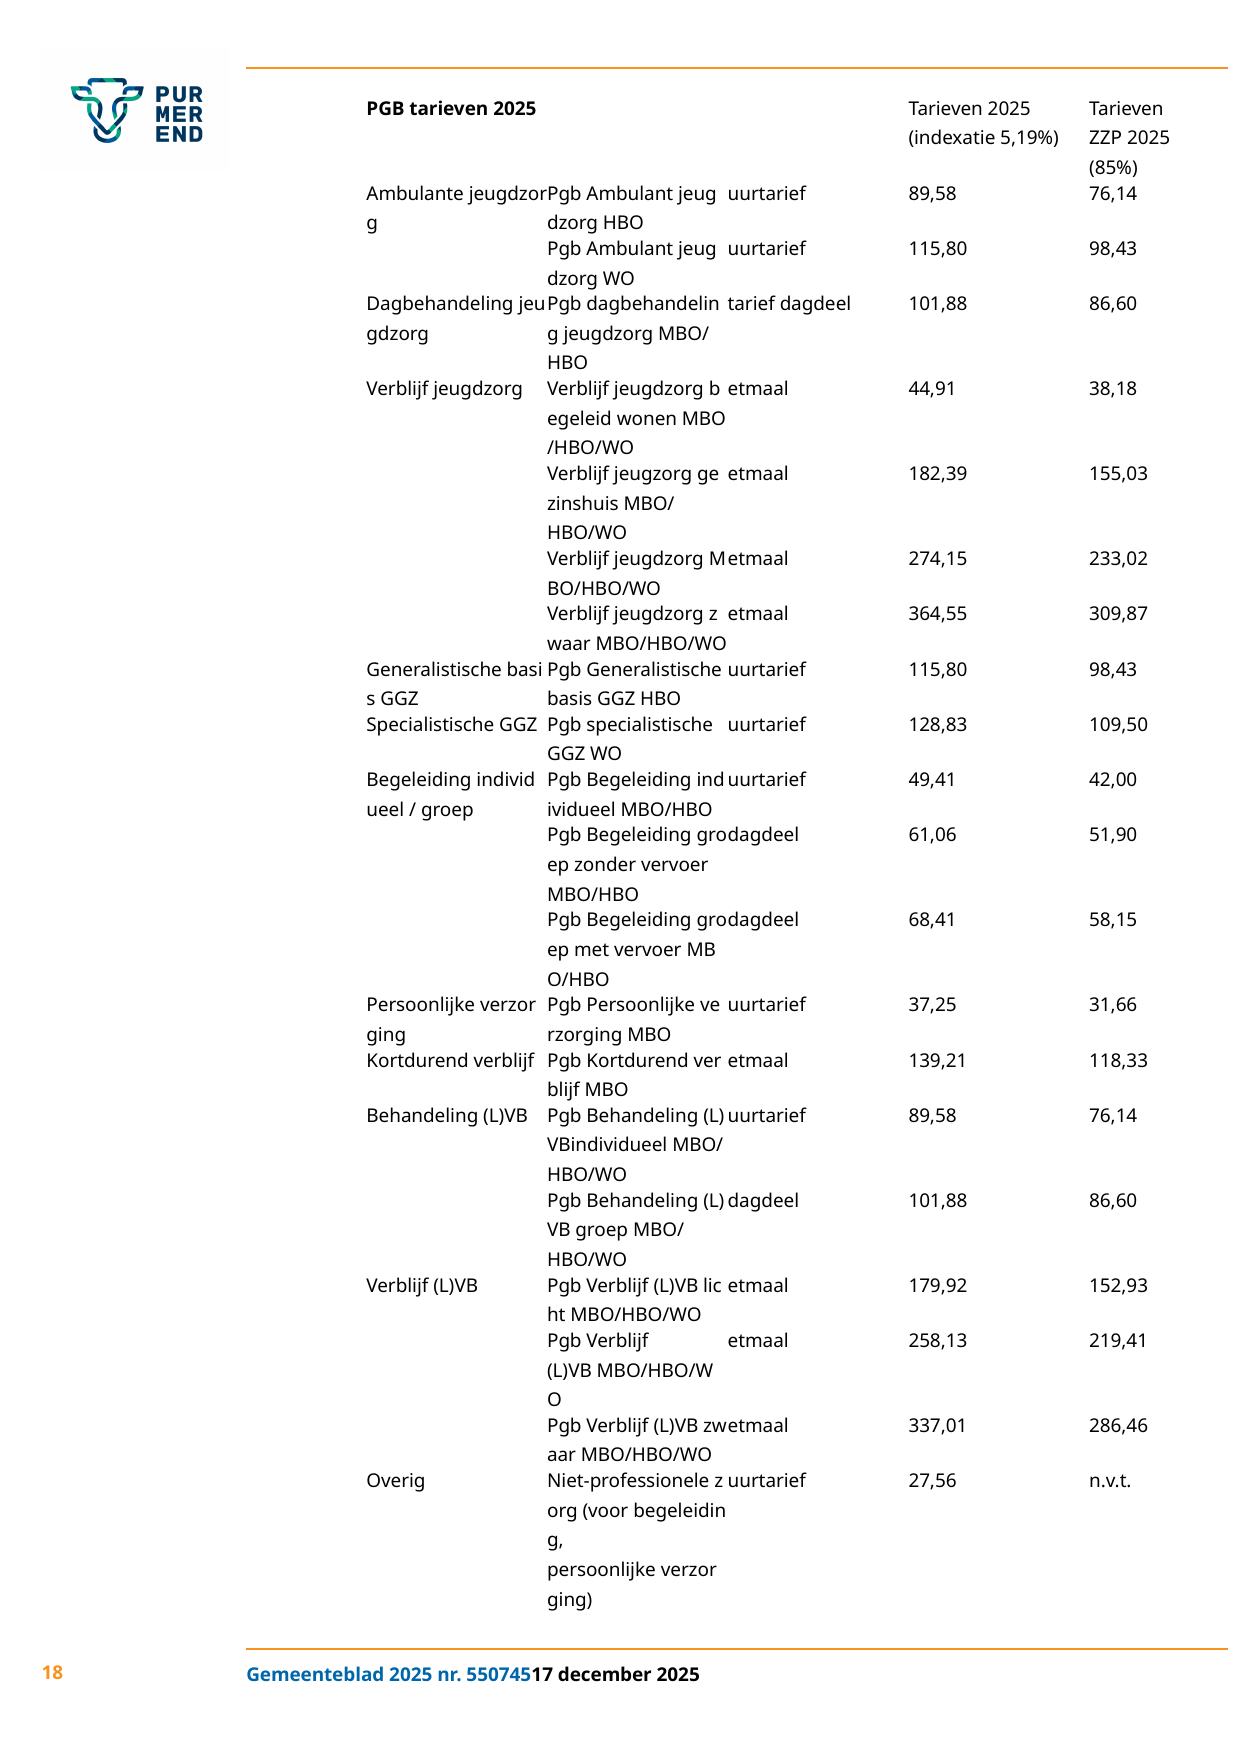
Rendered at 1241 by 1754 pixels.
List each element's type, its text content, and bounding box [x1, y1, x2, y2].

table_cell etmaal [728, 1327, 908, 1412]
table_cell Specialistische GGZ [366, 711, 547, 766]
table_cell uurtarief [728, 656, 908, 711]
table_cell 179,92 [908, 1272, 1089, 1327]
table_cell 58,15 [1089, 907, 1240, 991]
table_cell etmaal [728, 375, 908, 460]
table_cell 155,03 [1089, 460, 1240, 545]
table_cell Generalistische basis GGZ [366, 656, 547, 711]
table_cell 152,93 [1089, 1272, 1240, 1327]
table_cell 44,91 [908, 375, 1089, 460]
table_cell Ambulante jeugdzorg [366, 180, 547, 290]
table_header Tarieven 2025 (indexatie 5,19%) [908, 95, 1089, 180]
table_cell 118,33 [1089, 1047, 1240, 1102]
table_cell Pgb Begeleiding groep met vervoer MBO/HBO [547, 907, 727, 991]
table_cell dagdeel [728, 822, 908, 907]
table_cell Pgb Kortdurend verblijf MBO [547, 1047, 727, 1102]
table_cell Pgb Verblijf (L)VB MBO/HBO/WO [547, 1327, 727, 1412]
table_cell 98,43 [1089, 656, 1240, 711]
table_cell uurtarief [728, 766, 908, 822]
table_cell Pgb specialistische GGZ WO [547, 711, 727, 766]
table_cell 98,43 [1089, 235, 1240, 290]
table_cell Verblijf (L)VB [366, 1272, 547, 1467]
table_cell 182,39 [908, 460, 1089, 545]
table_cell 31,66 [1089, 991, 1240, 1047]
table_cell 109,50 [1089, 711, 1240, 766]
table_cell etmaal [728, 545, 908, 600]
table_cell Dagbehandeling jeugdzorg [366, 290, 547, 375]
table_cell 86,60 [1089, 290, 1240, 375]
table_cell 101,88 [908, 290, 1089, 375]
table_cell Pgb Behandeling (L)VB groep MBO/HBO/WO [547, 1187, 727, 1272]
table_cell Pgb Ambulant jeugdzorg HBO [547, 180, 727, 235]
table_cell 128,83 [908, 711, 1089, 766]
table_cell Pgb Persoonlijke verzorging MBO [547, 991, 727, 1047]
table_cell 89,58 [908, 1102, 1089, 1187]
table_header [728, 95, 908, 180]
table_cell 86,60 [1089, 1187, 1240, 1272]
table_cell Kortdurend verblijf [366, 1047, 547, 1102]
table_cell Pgb Verblijf (L)VB licht MBO/HBO/WO [547, 1272, 727, 1327]
table_cell 101,88 [908, 1187, 1089, 1272]
table_cell 115,80 [908, 656, 1089, 711]
picture [41, 47, 231, 172]
table_cell 37,25 [908, 991, 1089, 1047]
table_cell Behandeling (L)VB [366, 1102, 547, 1272]
table_cell uurtarief [728, 711, 908, 766]
table_cell Pgb Begeleiding groep zonder vervoer MBO/HBO [547, 822, 727, 907]
table_header [547, 95, 727, 180]
table_cell 309,87 [1089, 600, 1240, 656]
table_cell Pgb Verblijf (L)VB zwaar MBO/HBO/WO [547, 1412, 727, 1467]
table_cell 42,00 [1089, 766, 1240, 822]
table_header Tarieven ZZP 2025 (85%) [1089, 95, 1240, 180]
table_cell 219,41 [1089, 1327, 1240, 1412]
table_cell uurtarief [728, 1468, 908, 1611]
table_cell uurtarief [728, 991, 908, 1047]
table_cell 286,46 [1089, 1412, 1240, 1467]
table_cell 68,41 [908, 907, 1089, 991]
table_cell 115,80 [908, 235, 1089, 290]
table_cell dagdeel [728, 1187, 908, 1272]
table_cell 27,56 [908, 1468, 1089, 1611]
table_cell uurtarief [728, 1102, 908, 1187]
table_cell 76,14 [1089, 1102, 1240, 1187]
table_cell uurtarief [728, 235, 908, 290]
table_cell Verblijf jeugdzorg MBO/HBO/WO [547, 545, 727, 600]
table_cell etmaal [728, 1047, 908, 1102]
table_cell dagdeel [728, 907, 908, 991]
table_cell 76,14 [1089, 180, 1240, 235]
table_cell Persoonlijke verzorging [366, 991, 547, 1047]
table_cell 258,13 [908, 1327, 1089, 1412]
table_cell 337,01 [908, 1412, 1089, 1467]
table_cell Verblijf jeugdzorg [366, 375, 547, 656]
table_cell 139,21 [908, 1047, 1089, 1102]
table_cell n.v.t. [1089, 1468, 1240, 1611]
table_cell tarief dagdeel [728, 290, 908, 375]
table_cell Overig [366, 1468, 547, 1611]
table_cell 89,58 [908, 180, 1089, 235]
table_cell Begeleiding individueel / groep [366, 766, 547, 991]
table_cell etmaal [728, 600, 908, 656]
table_cell 274,15 [908, 545, 1089, 600]
table_header PGB tarieven 2025 [366, 95, 547, 180]
table_cell Verblijf jeugzorg gezinshuis MBO/HBO/WO [547, 460, 727, 545]
table_cell Verblijf jeugdzorg begeleid wonen MBO/HBO/WO [547, 375, 727, 460]
table_cell Pgb dagbehandeling jeugdzorg MBO/HBO [547, 290, 727, 375]
table_cell 51,90 [1089, 822, 1240, 907]
table_cell etmaal [728, 1272, 908, 1327]
table_cell Pgb Generalistische basis GGZ HBO [547, 656, 727, 711]
table_cell etmaal [728, 1412, 908, 1467]
table_cell 364,55 [908, 600, 1089, 656]
table_cell Verblijf jeugdzorg zwaar MBO/HBO/WO [547, 600, 727, 656]
table_cell etmaal [728, 460, 908, 545]
table_cell 49,41 [908, 766, 1089, 822]
table_cell 233,02 [1089, 545, 1240, 600]
table_cell Niet-professionele zorg (voor begeleiding, persoonlijke verzorging) [547, 1468, 727, 1611]
table_cell 38,18 [1089, 375, 1240, 460]
table_cell Pgb Begeleiding individueel MBO/HBO [547, 766, 727, 822]
table_cell Pgb Behandeling (L)VBindividueel MBO/HBO/WO [547, 1102, 727, 1187]
table_cell uurtarief [728, 180, 908, 235]
table_cell Pgb Ambulant jeugdzorg WO [547, 235, 727, 290]
table_cell 61,06 [908, 822, 1089, 907]
